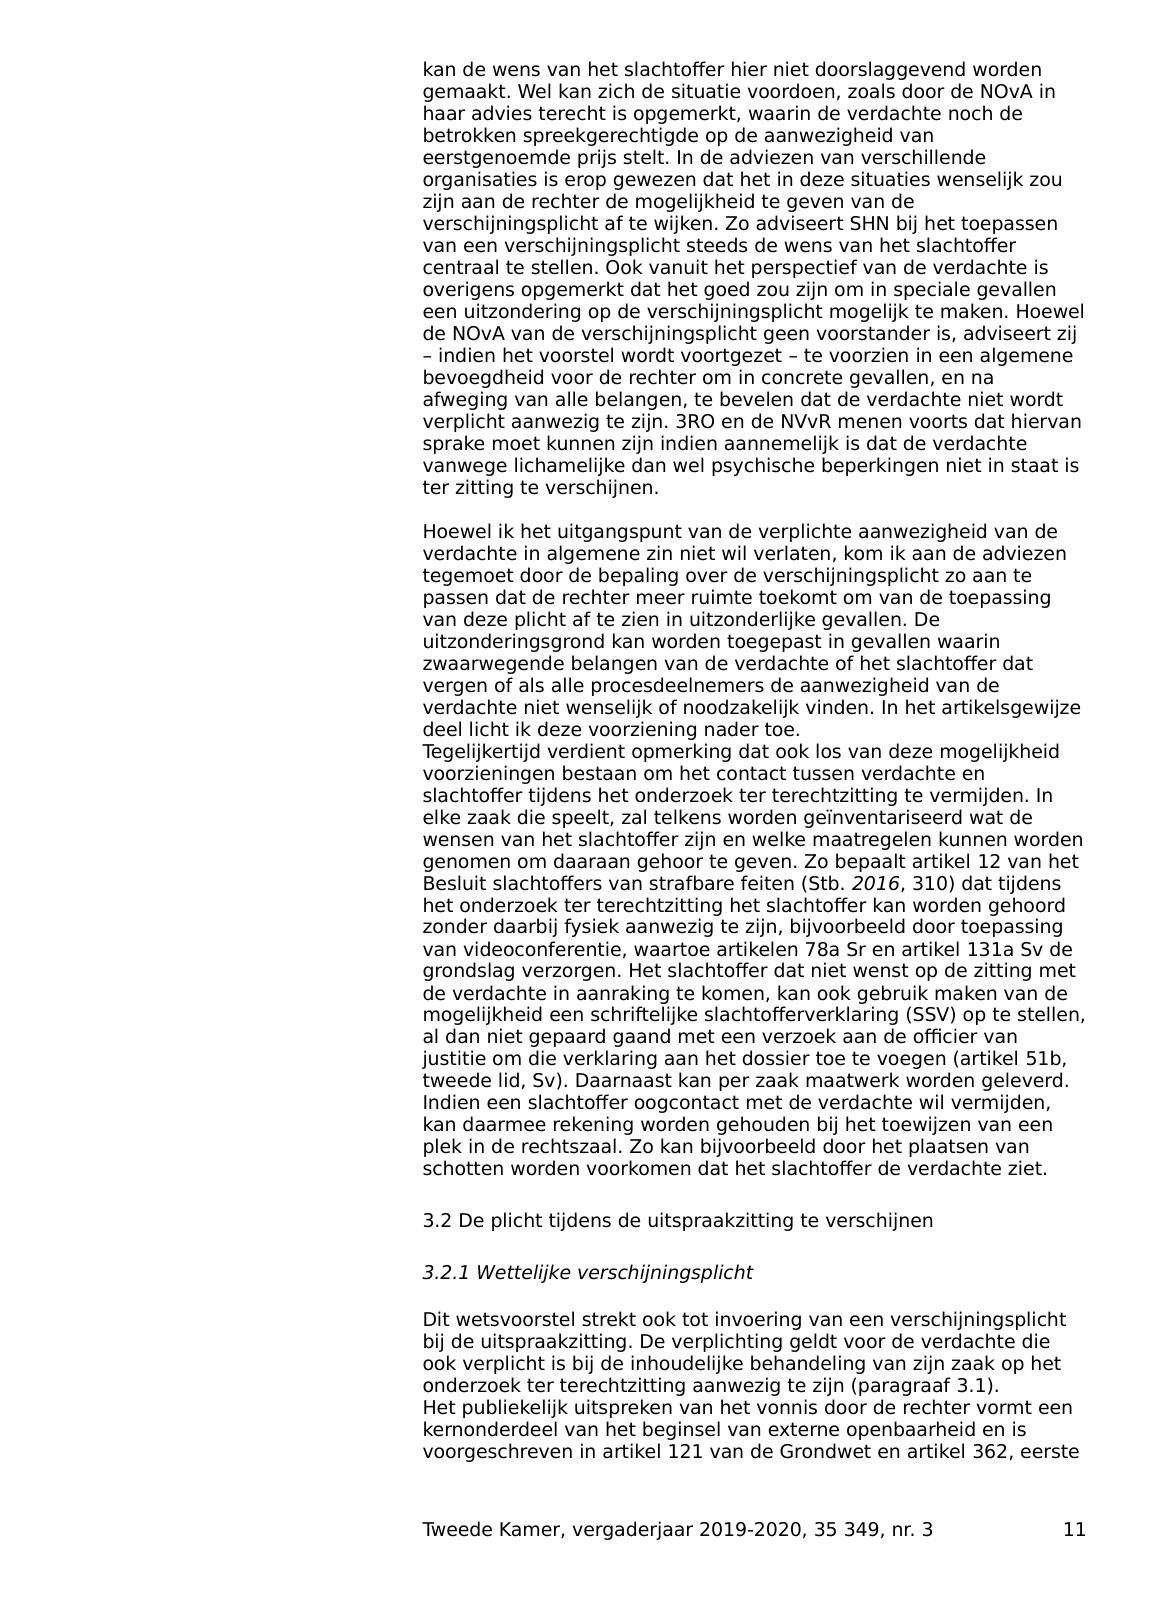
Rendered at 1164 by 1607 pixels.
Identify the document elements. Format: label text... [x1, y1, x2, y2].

text Hoewel ik het uitgangspunt van de verplichte aanwezigheid van de verdachte in algemene zin niet wil verlaten, kom ik aan de adviezen tegemoet door de bepaling over de verschijningsplicht zo aan te passen dat de rechter meer ruimte toekomt om van de toepassing van deze plicht af te zien in uitzonderlijke gevallen. De uitzonderingsgrond kan worden toegepast in gevallen waarin zwaarwegende belangen van de verdachte of het slachtoffer dat vergen of als alle procesdeelnemers de aanwezigheid van de verdachte niet wenselijk of noodzakelijk vinden. In het artikelsgewijze deel licht ik deze voorziening nader toe. [422, 521, 1087, 741]
text Tegelijkertijd verdient opmerking dat ook los van deze mogelijkheid voorzieningen bestaan om het contact tussen verdachte en slachtoffer tijdens het onderzoek ter terechtzitting te vermijden. In elke zaak die speelt, zal telkens worden geïnventariseerd wat de wensen van het slachtoffer zijn en welke maatregelen kunnen worden genomen om daaraan gehoor te geven. Zo bepaalt artikel 12 van het Besluit slachtoffers van strafbare feiten (Stb. 2016, 310) dat tijdens het onderzoek ter terechtzitting het slachtoffer kan worden gehoord zonder daarbij fysiek aanwezig te zijn, bijvoorbeeld door toepassing van videoconferentie, waartoe artikelen 78a Sr en artikel 131a Sv de grondslag verzorgen. Het slachtoffer dat niet wenst op de zitting met de verdachte in aanraking te komen, kan ook gebruik maken van de mogelijkheid een schriftelijke slachtofferverklaring (SSV) op te stellen, al dan niet gepaard gaand met een verzoek aan de officier van justitie om die verklaring aan het dossier toe te voegen (artikel 51b, tweede lid, Sv). Daarnaast kan per zaak maatwerk worden geleverd. Indien een slachtoffer oogcontact met de verdachte wil vermijden, kan daarmee rekening worden gehouden bij het toewijzen van een plek in de rechtszaal. Zo kan bijvoorbeeld door het plaatsen van schotten worden voorkomen dat het slachtoffer de verdachte ziet. [422, 741, 1087, 1180]
text Het publiekelijk uitspreken van het vonnis door de rechter vormt een kernonderdeel van het beginsel van externe openbaarheid en is voorgeschreven in artikel 121 van de Grondwet en artikel 362, eerste [422, 1397, 1087, 1463]
subtitle 3.2 De plicht tijdens de uitspraakzitting te verschijnen [422, 1210, 1087, 1232]
text kan de wens van het slachtoffer hier niet doorslaggevend worden gemaakt. Wel kan zich de situatie voordoen, zoals door de NOvA in haar advies terecht is opgemerkt, waarin de verdachte noch de betrokken spreekgerechtigde op de aanwezigheid van eerstgenoemde prijs stelt. In de adviezen van verschillende organisaties is erop gewezen dat het in deze situaties wenselijk zou zijn aan de rechter de mogelijkheid te geven van de verschijningsplicht af te wijken. Zo adviseert SHN bij het toepassen van een verschijningsplicht steeds de wens van het slachtoffer centraal te stellen. Ook vanuit het perspectief van de verdachte is overigens opgemerkt dat het goed zou zijn om in speciale gevallen een uitzondering op de verschijningsplicht mogelijk te maken. Hoewel de NOvA van de verschijningsplicht geen voorstander is, adviseert zij – indien het voorstel wordt voortgezet – te voorzien in een algemene bevoegdheid voor de rechter om in concrete gevallen, en na afweging van alle belangen, te bevelen dat de verdachte niet wordt verplicht aanwezig te zijn. 3RO en de NVvR menen voorts dat hiervan sprake moet kunnen zijn indien aannemelijk is dat de verdachte vanwege lichamelijke dan wel psychische beperkingen niet in staat is ter zitting te verschijnen. [422, 59, 1087, 499]
text Dit wetsvoorstel strekt ook tot invoering van een verschijningsplicht bij de uitspraakzitting. De verplichting geldt voor de verdachte die ook verplicht is bij de inhoudelijke behandeling van zijn zaak op het onderzoek ter terechtzitting aanwezig te zijn (paragraaf 3.1). [422, 1309, 1087, 1397]
subtitle 3.2.1 Wettelijke verschijningsplicht [422, 1262, 1087, 1284]
